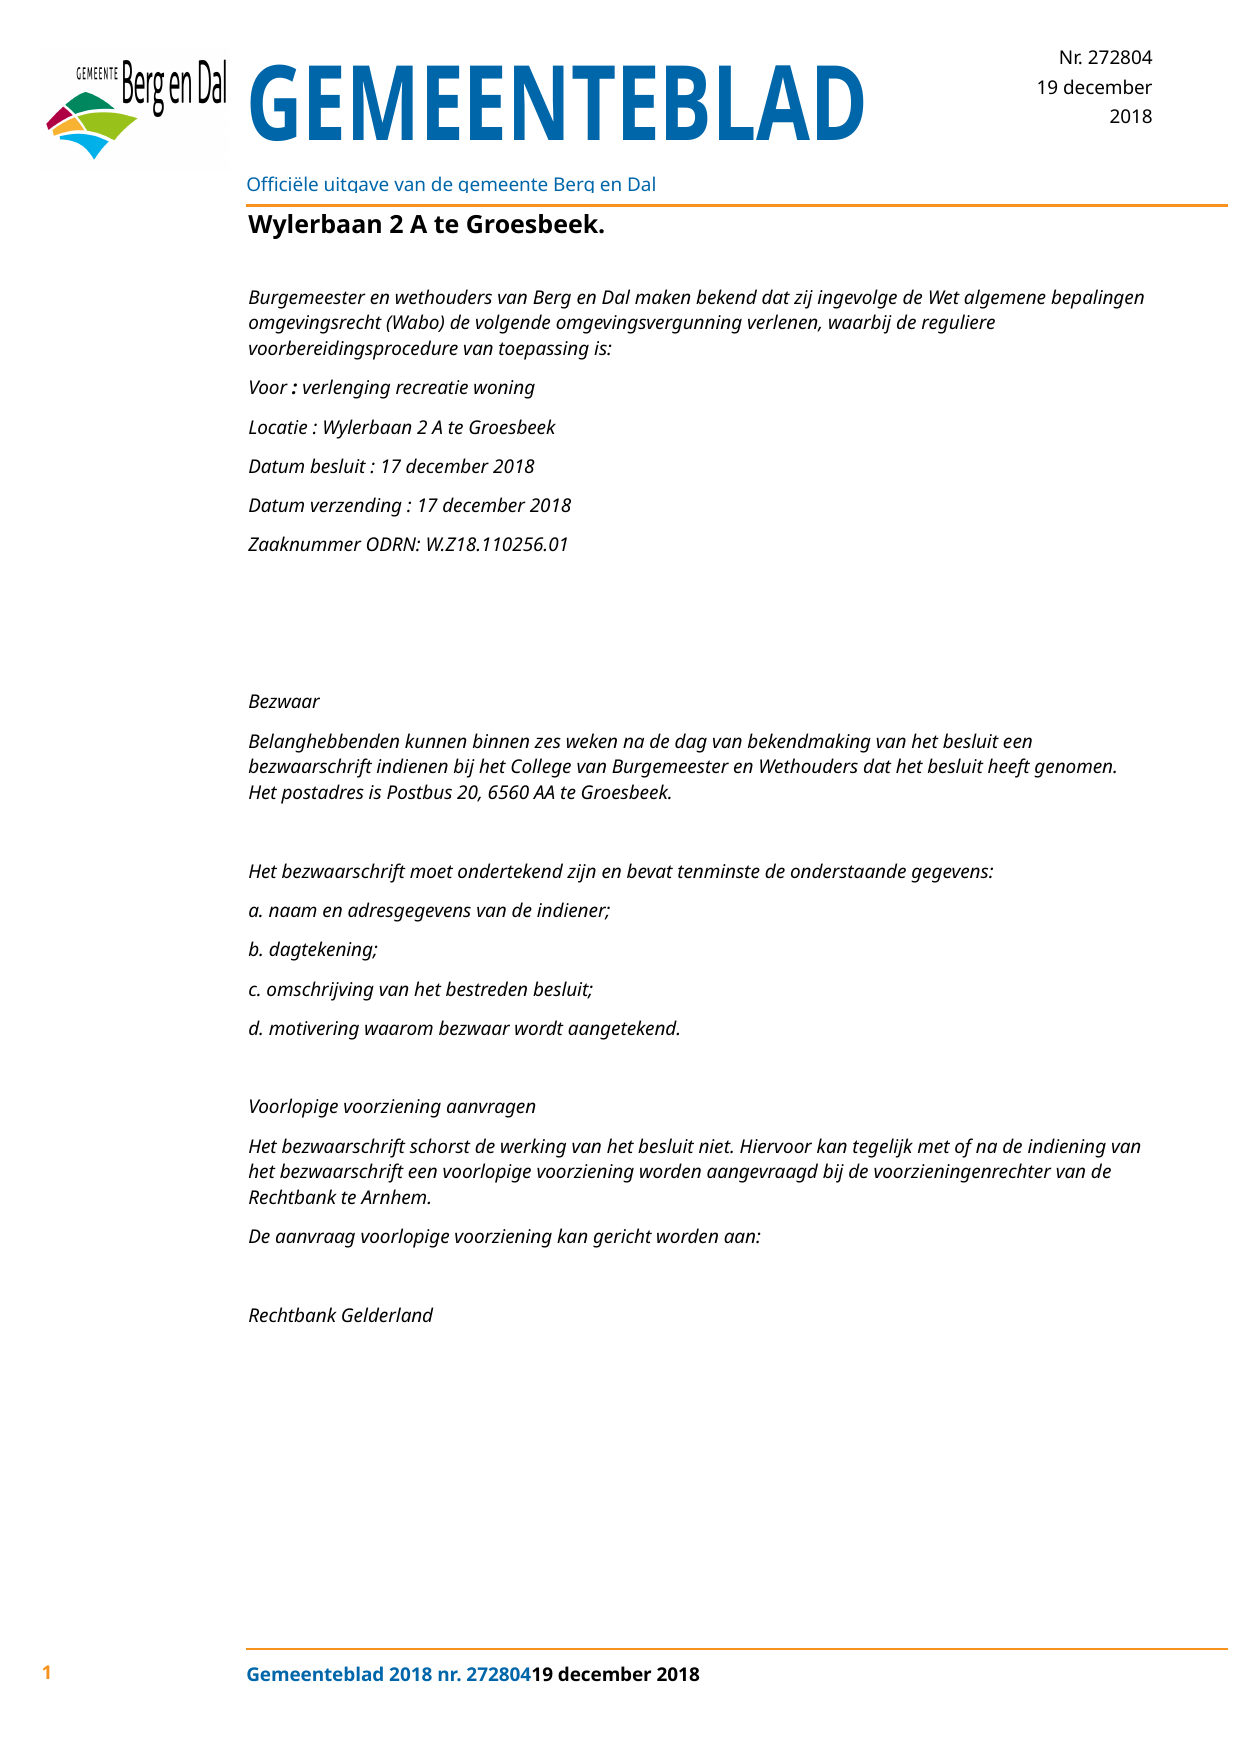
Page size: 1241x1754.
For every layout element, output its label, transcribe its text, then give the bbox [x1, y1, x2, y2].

text Wylerbaan 2 A te Groesbeek. [248, 207, 1152, 241]
text Locatie : Wylerbaan 2 A te Groesbeek [248, 414, 1152, 439]
text Rechtbank Gelderland [248, 1302, 1152, 1328]
picture [41, 47, 231, 172]
text Burgemeester en wethouders van Berg en Dal maken bekend dat zij ingevolge de Wet algemene bepalingen omgevingsrecht (Wabo) de volgende omgevingsvergunning verlenen, waarbij de reguliere voorbereidingsprocedure van toepassing is: [248, 284, 1152, 361]
text Het bezwaarschrift schorst de werking van het besluit niet. Hiervoor kan tegelijk met of na de indiening van het bezwaarschrift een voorlopige voorziening worden aangevraagd bij de voorzieningenrechter van de Rechtbank te Arnhem. [248, 1133, 1152, 1210]
text Voor : verlenging recreatie woning [248, 374, 1152, 400]
text b. dagtekening; [248, 937, 1152, 962]
text Het bezwaarschrift moet ondertekend zijn en bevat tenminste de onderstaande gegevens: [248, 858, 1152, 884]
text Zaaknummer ODRN: W.Z18.110256.01 [248, 532, 1152, 557]
text Datum verzending : 17 december 2018 [248, 492, 1152, 518]
text Voorlopige voorziening aanvragen [248, 1094, 1152, 1119]
text De aanvraag voorlopige voorziening kan gericht worden aan: [248, 1224, 1152, 1249]
text Bezwaar [248, 689, 1152, 714]
text d. motivering waarom bezwaar wordt aangetekend. [248, 1015, 1152, 1041]
text Datum besluit : 17 december 2018 [248, 453, 1152, 479]
text Belanghebbenden kunnen binnen zes weken na de dag van bekendmaking van het besluit een bezwaarschrift indienen bij het College van Burgemeester en Wethouders dat het besluit heeft genomen. Het postadres is Postbus 20, 6560 AA te Groesbeek. [248, 728, 1152, 805]
text c. omschrijving van het bestreden besluit; [248, 976, 1152, 1002]
text a. naam en adresgegevens van de indiener; [248, 897, 1152, 923]
